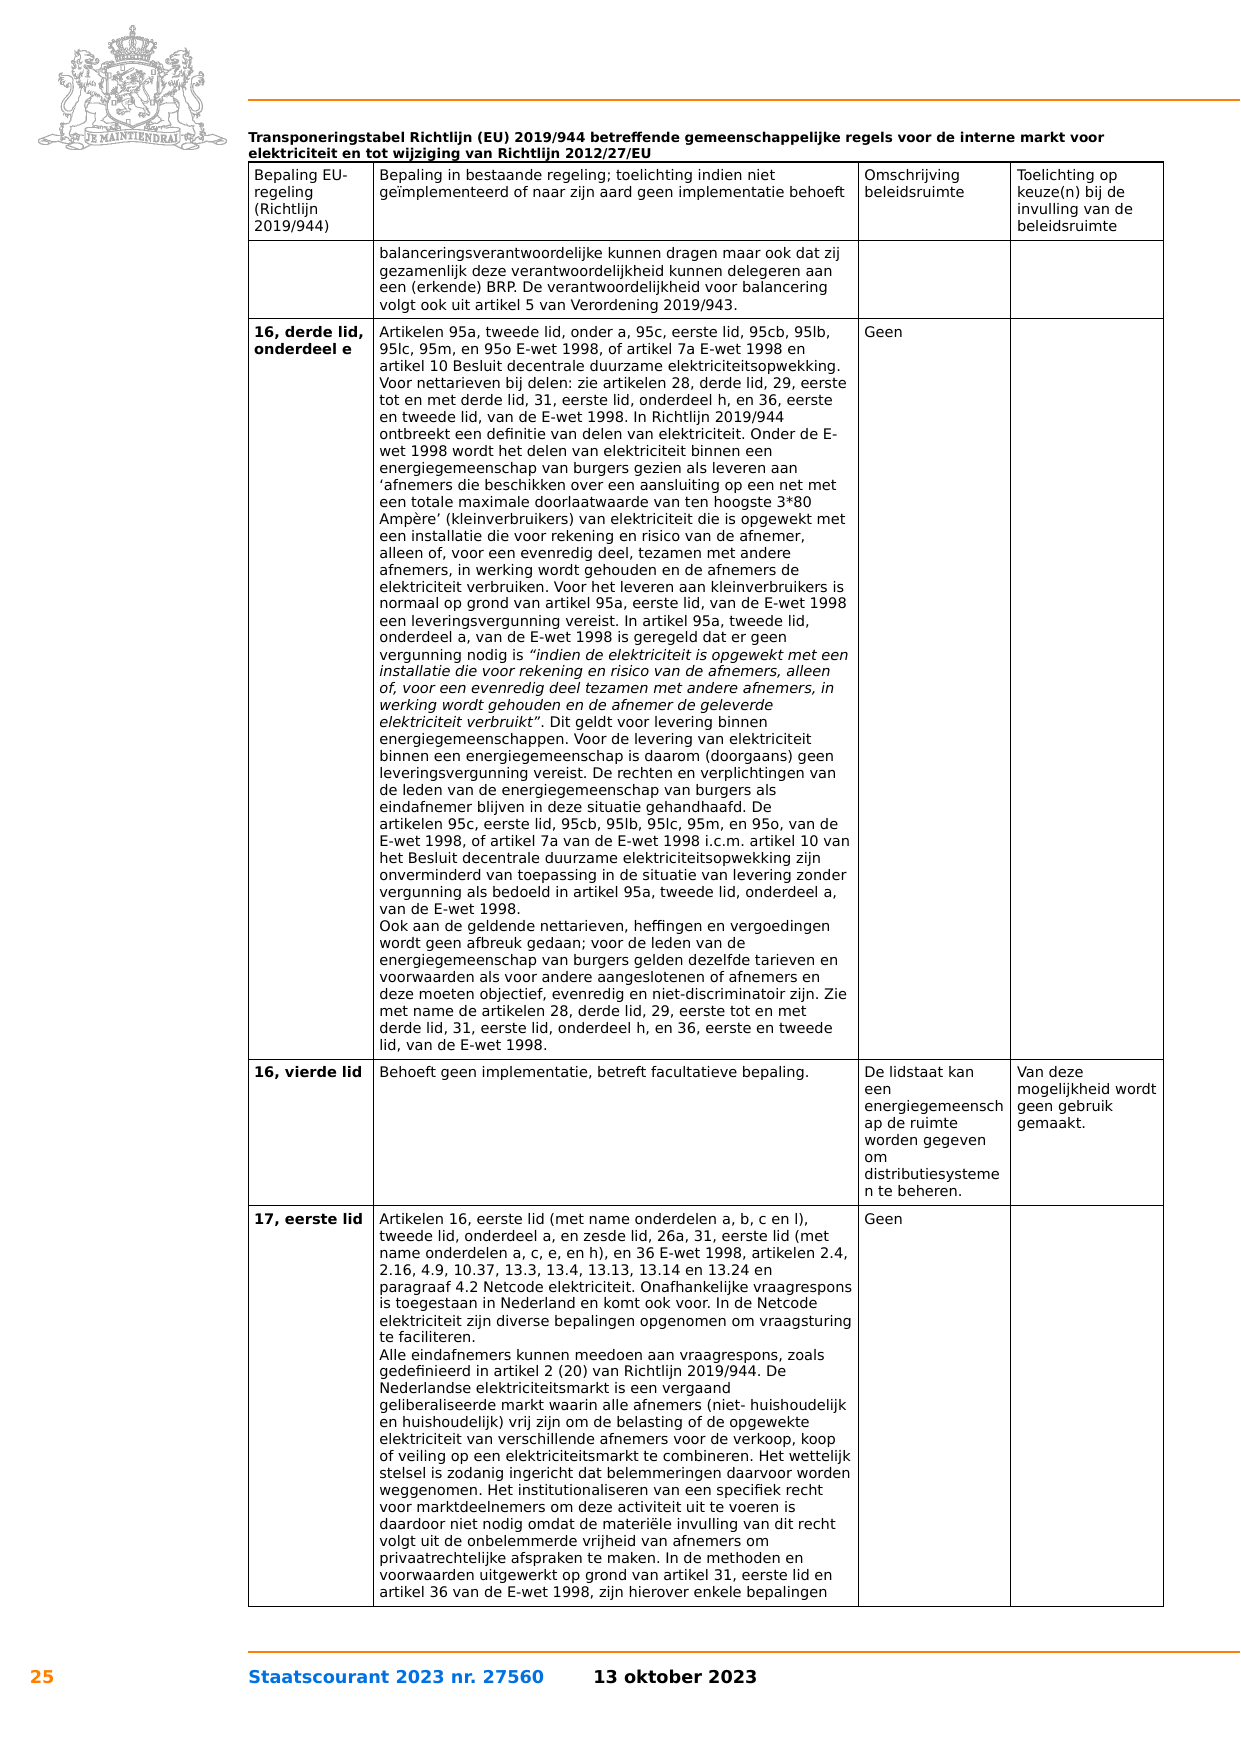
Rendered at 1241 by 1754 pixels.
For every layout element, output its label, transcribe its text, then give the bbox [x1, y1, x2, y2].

table_cell [859, 241, 1010, 318]
table_cell Bepaling in bestaande regeling; toelichting indien niet geïmplementeerd of naar zijn aard geen implementatie behoeft [374, 163, 858, 240]
table_cell [1011, 1206, 1163, 1606]
table_cell [1011, 241, 1163, 318]
table_cell 17, eerste lid [249, 1206, 373, 1606]
table_cell [249, 241, 373, 318]
table_cell 16, derde lid, onderdeel e [249, 319, 373, 1058]
table_cell Van deze mogelijkheid wordt geen gebruik gemaakt. [1011, 1060, 1163, 1205]
table_header Transponeringstabel Richtlijn (EU) 2019/944 betreffende gemeenschappelijke regels voor de interne markt voor elektriciteit en tot wijziging van Richtlijn 2012/27/EU [248, 130, 1163, 161]
table_cell Geen [859, 1206, 1010, 1606]
table_cell 16, vierde lid [249, 1060, 373, 1205]
table_cell Bepaling EU-regeling (Richtlijn 2019/944) [249, 163, 373, 240]
picture [38, 25, 227, 150]
table_cell Artikelen 95a, tweede lid, onder a, 95c, eerste lid, 95cb, 95lb, 95lc, 95m, en 95o E-wet 1998, of artikel 7a E-wet 1998 en artikel 10 Besluit decentrale duurzame elektriciteitsopwekking. Voor nettarieven bij delen: zie artikelen 28, derde lid, 29, eerste tot en met derde lid, 31, eerste lid, onderdeel h, en 36, eerste en tweede lid, van de E-wet 1998. In Richtlijn 2019/944 ontbreekt een definitie van delen van elektriciteit. Onder de E-wet 1998 wordt het delen van elektriciteit binnen een energiegemeenschap van burgers gezien als leveren aan ‘afnemers die beschikken over een aansluiting op een net met een totale maximale doorlaatwaarde van ten hoogste 3*80 Ampère’ (kleinverbruikers) van elektriciteit die is opgewekt met een installatie die voor rekening en risico van de afnemer, alleen of, voor een evenredig deel, tezamen met andere afnemers, in werking wordt gehouden en de afnemers de elektriciteit verbruiken. Voor het leveren aan kleinverbruikers is normaal op grond van artikel 95a, eerste lid, van de E-wet 1998 een leveringsvergunning vereist. In artikel 95a, tweede lid, onderdeel a, van de E-wet 1998 is geregeld dat er geen vergunning nodig is “indien de elektriciteit is opgewekt met een installatie die voor rekening en risico van de afnemers, alleen of, voor een evenredig deel tezamen met andere afnemers, in werking wordt gehouden en de afnemer de geleverde elektriciteit verbruikt”. Dit geldt voor levering binnen energiegemeenschappen. Voor de levering van elektriciteit binnen een energiegemeenschap is daarom (doorgaans) geen leveringsvergunning vereist. De rechten en verplichtingen van de leden van de energiegemeenschap van burgers als eindafnemer blijven in deze situatie gehandhaafd. De artikelen 95c, eerste lid, 95cb, 95lb, 95lc, 95m, en 95o, van de E-wet 1998, of artikel 7a van de E-wet 1998 i.c.m. artikel 10 van het Besluit decentrale duurzame elektriciteitsopwekking zijn onverminderd van toepassing in de situatie van levering zonder vergunning als bedoeld in artikel 95a, tweede lid, onderdeel a, van de E-wet 1998. Ook aan de geldende nettarieven, heffingen en vergoedingen wordt geen afbreuk gedaan; voor de leden van de energiegemeenschap van burgers gelden dezelfde tarieven en voorwaarden als voor andere aangeslotenen of afnemers en deze moeten objectief, evenredig en niet-discriminatoir zijn. Zie met name de artikelen 28, derde lid, 29, eerste tot en met derde lid, 31, eerste lid, onderdeel h, en 36, eerste en tweede lid, van de E-wet 1998. [374, 319, 858, 1058]
table_cell Omschrijving beleidsruimte [859, 163, 1010, 240]
table_cell Behoeft geen implementatie, betreft facultatieve bepaling. [374, 1060, 858, 1205]
table_cell Artikelen 16, eerste lid (met name onderdelen a, b, c en l), tweede lid, onderdeel a, en zesde lid, 26a, 31, eerste lid (met name onderdelen a, c, e, en h), en 36 E-wet 1998, artikelen 2.4, 2.16, 4.9, 10.37, 13.3, 13.4, 13.13, 13.14 en 13.24 en paragraaf 4.2 Netcode elektriciteit. Onafhankelijke vraagrespons is toegestaan in Nederland en komt ook voor. In de Netcode elektriciteit zijn diverse bepalingen opgenomen om vraagsturing te faciliteren. Alle eindafnemers kunnen meedoen aan vraagrespons, zoals gedefinieerd in artikel 2 (20) van Richtlijn 2019/944. De Nederlandse elektriciteitsmarkt is een vergaand geliberaliseerde markt waarin alle afnemers (niet- huishoudelijk en huishoudelijk) vrij zijn om de belasting of de opgewekte elektriciteit van verschillende afnemers voor de verkoop, koop of veiling op een elektriciteitsmarkt te combineren. Het wettelijk stelsel is zodanig ingericht dat belemmeringen daarvoor worden weggenomen. Het institutionaliseren van een specifiek recht voor marktdeelnemers om deze activiteit uit te voeren is daardoor niet nodig omdat de materiële invulling van dit recht volgt uit de onbelemmerde vrijheid van afnemers om privaatrechtelijke afspraken te maken. In de methoden en voorwaarden uitgewerkt op grond van artikel 31, eerste lid en artikel 36 van de E-wet 1998, zijn hierover enkele bepalingen [374, 1206, 858, 1606]
table_cell De lidstaat kan een energiegemeenschap de ruimte worden gegeven om distributiesystemen te beheren. [859, 1060, 1010, 1205]
table_cell Geen [859, 319, 1010, 1058]
table_cell Toelichting op keuze(n) bij de invulling van de beleidsruimte [1011, 163, 1163, 240]
table_cell balanceringsverantwoordelijke kunnen dragen maar ook dat zij gezamenlijk deze verantwoordelijkheid kunnen delegeren aan een (erkende) BRP. De verantwoordelijkheid voor balancering volgt ook uit artikel 5 van Verordening 2019/943. [374, 241, 858, 318]
table_cell [1011, 319, 1163, 1058]
